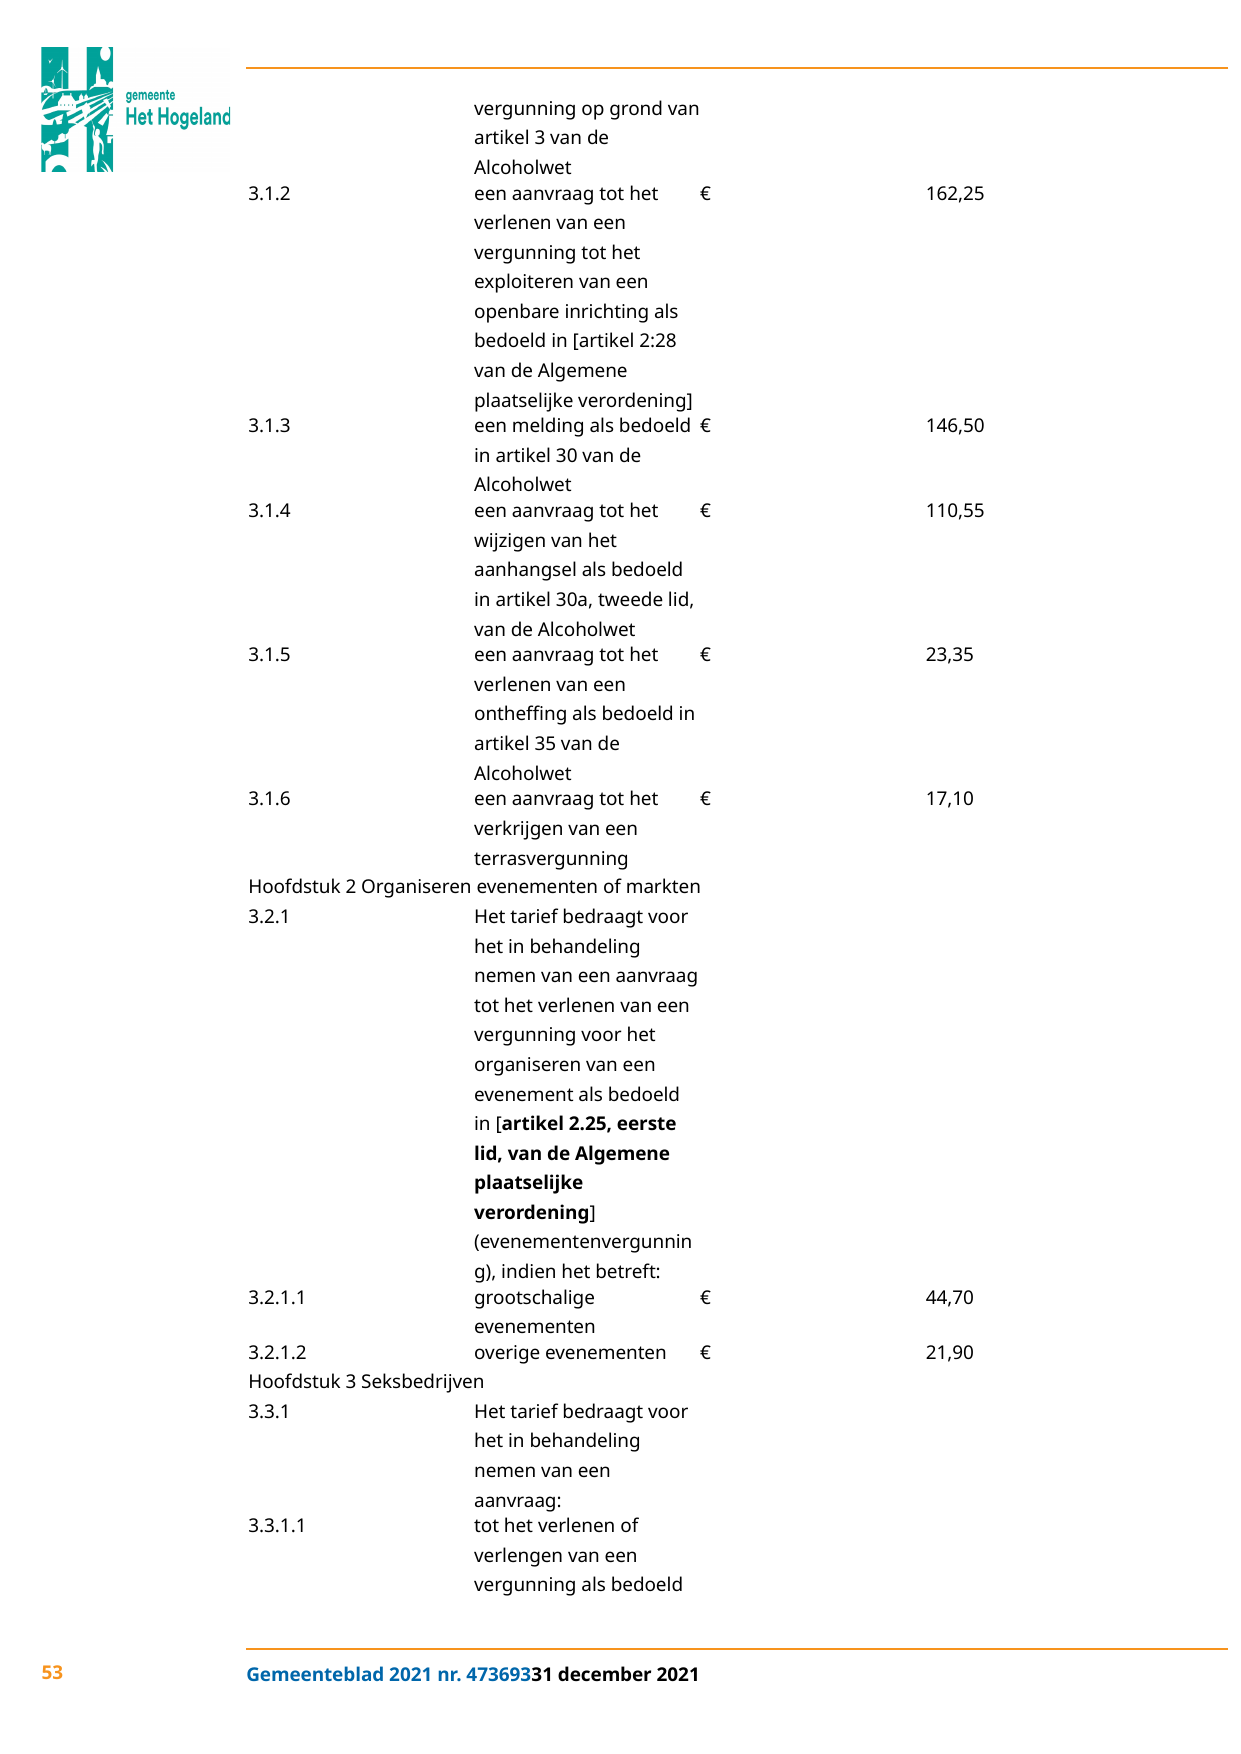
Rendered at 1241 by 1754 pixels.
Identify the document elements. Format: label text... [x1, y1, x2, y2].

table_cell € [700, 786, 926, 870]
text Hoofdstuk 2 Organiseren evenementen of markten [248, 874, 1152, 899]
table_header [700, 1398, 926, 1512]
table_header 3.3.1 [248, 1398, 474, 1512]
table_cell [700, 1513, 926, 1597]
table_cell 17,10 [926, 786, 1152, 870]
table_cell een aanvraag tot het verkrijgen van een terrasvergunning [474, 786, 700, 870]
table_cell 162,25 [926, 180, 1152, 412]
table_cell 3.2.1.1 [248, 1284, 474, 1339]
table_cell [926, 95, 1152, 180]
table_cell vergunning op grond van artikel 3 van de Alcoholwet [474, 95, 700, 180]
table_cell een aanvraag tot het verlenen van een ontheffing als bedoeld in artikel 35 van de Alcoholwet [474, 641, 700, 786]
table_cell een aanvraag tot het wijzigen van het aanhangsel als bedoeld in artikel 30a, tweede lid, van de Alcoholwet [474, 498, 700, 641]
table_cell tot het verlenen of verlengen van een vergunning als bedoeld [474, 1513, 700, 1597]
table_cell 110,55 [926, 498, 1152, 641]
table_cell € [700, 413, 926, 497]
table_cell 3.1.6 [248, 786, 474, 870]
table_cell [700, 95, 926, 180]
table_cell € [700, 498, 926, 641]
table_cell grootschalige evenementen [474, 1284, 700, 1339]
table_cell 3.1.2 [248, 180, 474, 412]
table_cell 3.2.1.2 [248, 1339, 474, 1365]
table_header Het tarief bedraagt voor het in behandeling nemen van een aanvraag tot het verlenen van een vergunning voor het organiseren van een evenement als bedoeld in [artikel 2.25, eerste lid, van de Algemene plaatselijke verordening] (evenementenvergunning), indien het betreft: [474, 903, 700, 1284]
table_cell 3.1.5 [248, 641, 474, 786]
table_header [700, 903, 926, 1284]
text Hoofdstuk 3 Seksbedrijven [248, 1368, 1152, 1394]
table_cell 23,35 [926, 641, 1152, 786]
table_cell € [700, 1339, 926, 1365]
table_cell overige evenementen [474, 1339, 700, 1365]
table_cell € [700, 641, 926, 786]
table_cell 3.1.3 [248, 413, 474, 497]
picture [41, 47, 231, 172]
table_cell 44,70 [926, 1284, 1152, 1339]
table_cell [248, 95, 474, 180]
table_header 3.2.1 [248, 903, 474, 1284]
table_header [926, 903, 1152, 1284]
table_cell een melding als bedoeld in artikel 30 van de Alcoholwet [474, 413, 700, 497]
table_cell € [700, 1284, 926, 1339]
table_cell € [700, 180, 926, 412]
table_cell [926, 1513, 1152, 1597]
table_cell 21,90 [926, 1339, 1152, 1365]
table_cell 3.1.4 [248, 498, 474, 641]
table_cell een aanvraag tot het verlenen van een vergunning tot het exploiteren van een openbare inrichting als bedoeld in [artikel 2:28 van de Algemene plaatselijke verordening] [474, 180, 700, 412]
table_cell 146,50 [926, 413, 1152, 497]
table_header [926, 1398, 1152, 1512]
table_header Het tarief bedraagt voor het in behandeling nemen van een aanvraag: [474, 1398, 700, 1512]
table_cell 3.3.1.1 [248, 1513, 474, 1597]
